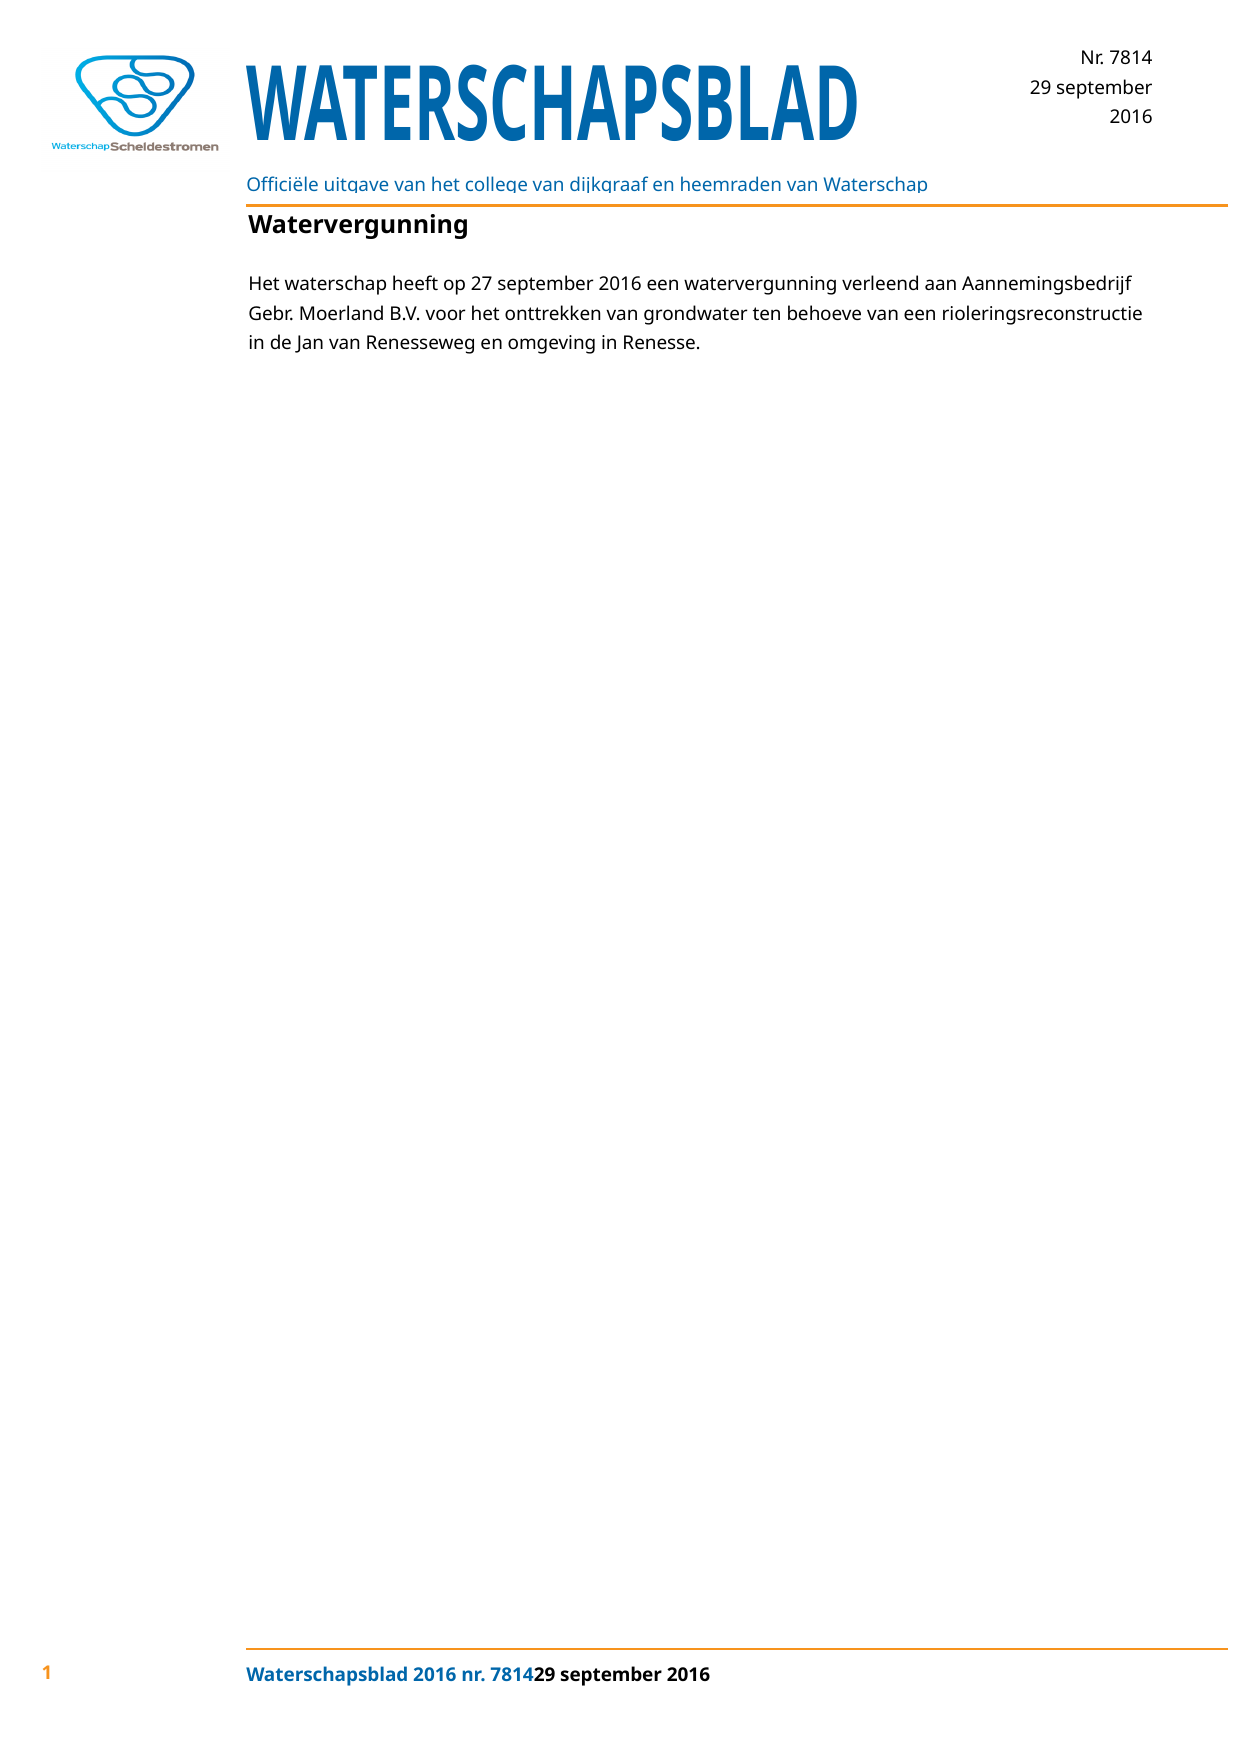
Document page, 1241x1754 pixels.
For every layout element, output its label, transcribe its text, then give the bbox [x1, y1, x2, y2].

text Watervergunning [248, 207, 1152, 241]
text Het waterschap heeft op 27 september 2016 een watervergunning verleend aan Aannemingsbedrijf Gebr. Moerland B.V. voor het onttrekken van grondwater ten behoeve van een rioleringsreconstructie in de Jan van Renesseweg en omgeving in Renesse. [248, 270, 1152, 355]
picture [41, 47, 231, 172]
